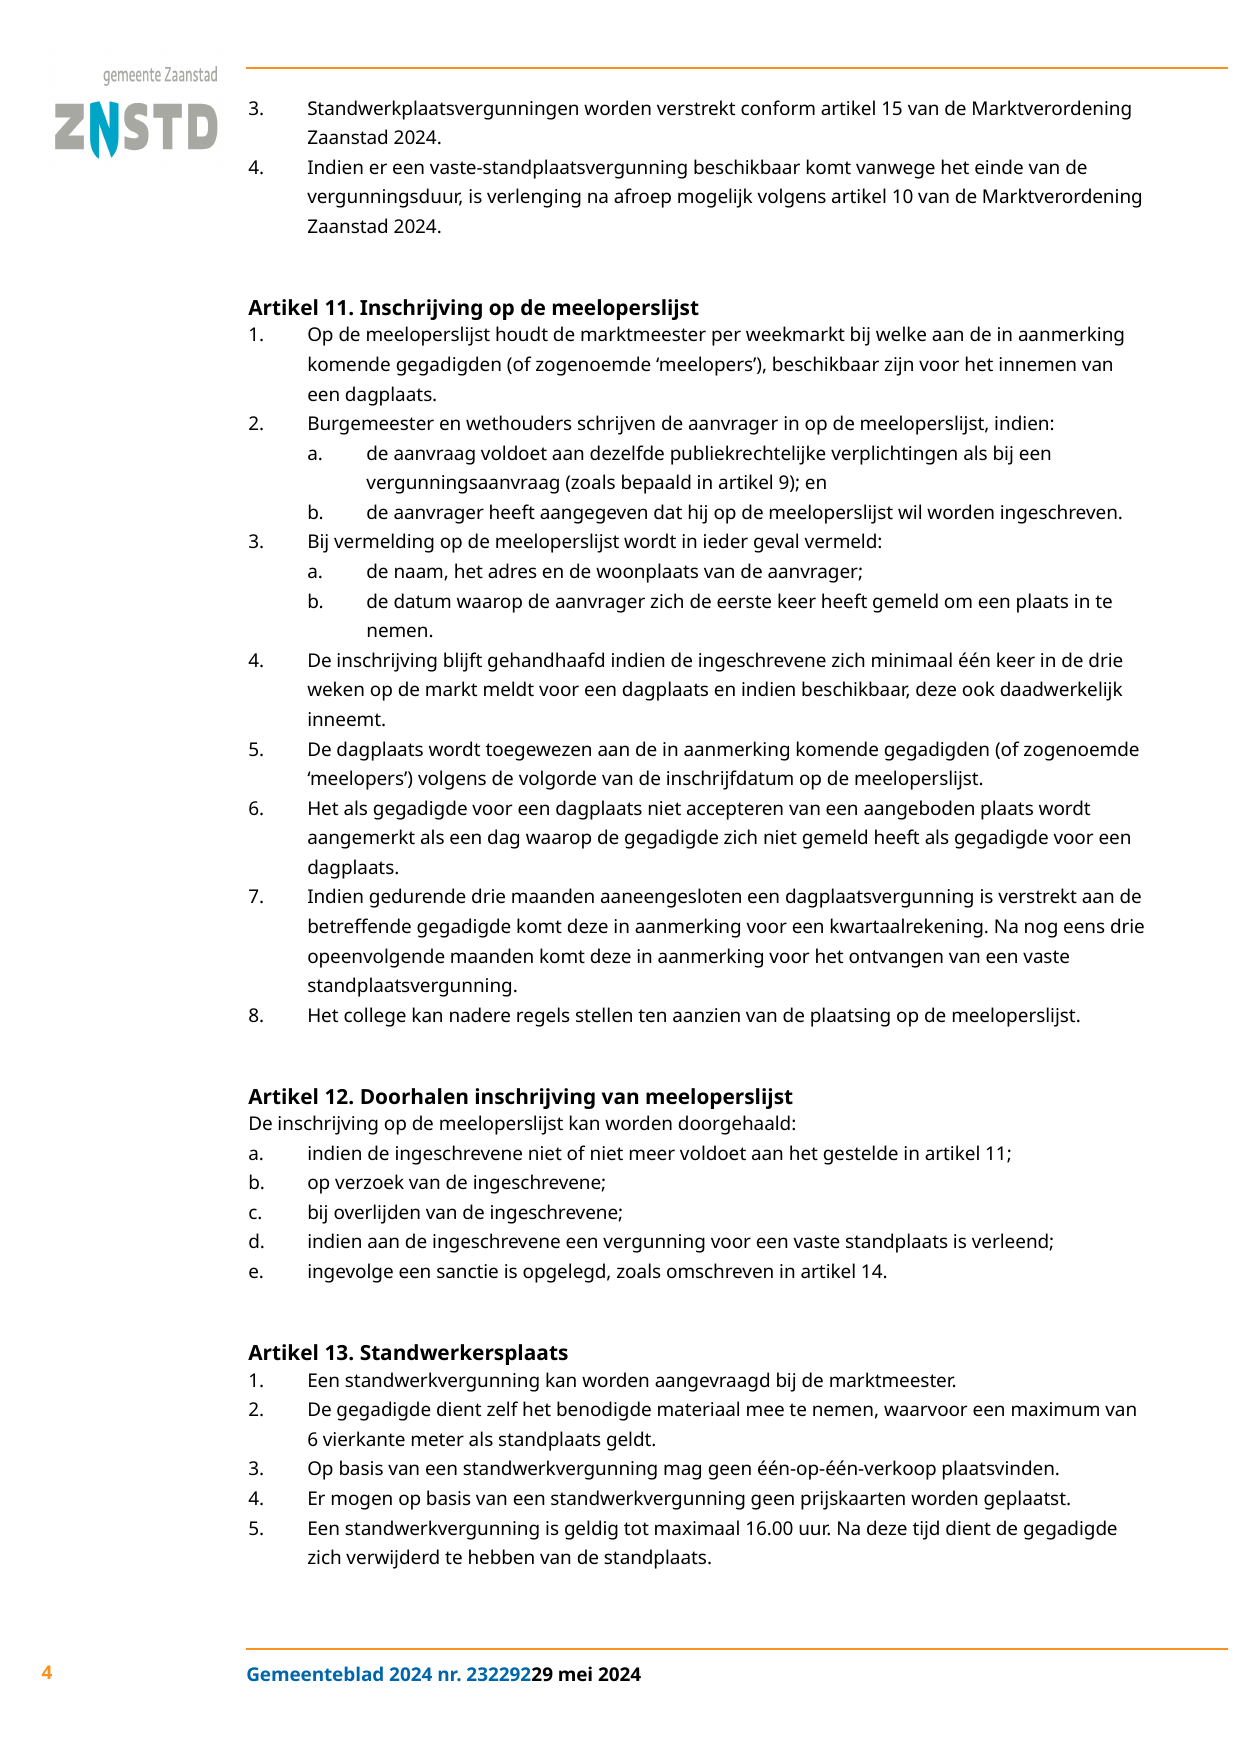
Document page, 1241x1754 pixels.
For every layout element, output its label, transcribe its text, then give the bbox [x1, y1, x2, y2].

list Er mogen op basis van een standwerkvergunning geen prijskaarten worden geplaatst. [248, 1485, 1152, 1511]
list Burgemeester en wethouders schrijven de aanvrager in op de meeloperslijst, indien: [248, 410, 1152, 436]
list de aanvraag voldoet aan dezelfde publiekrechtelijke verplichtingen als bij een vergunningsaanvraag (zoals bepaald in artikel 9); en [307, 440, 1152, 495]
list Op basis van een standwerkvergunning mag geen één-op-één-verkoop plaatsvinden. [248, 1456, 1152, 1481]
text Artikel 13. Standwerkersplaats [248, 1338, 1152, 1367]
list bij overlijden van de ingeschrevene; [248, 1199, 1152, 1225]
list Op de meeloperslijst houdt de marktmeester per weekmarkt bij welke aan de in aanmerking komende gegadigden (of zogenoemde ‘meelopers’), beschikbaar zijn voor het innemen van een dagplaats. [248, 322, 1152, 406]
list Bij vermelding op de meeloperslijst wordt in ieder geval vermeld: [248, 529, 1152, 554]
list Standwerkplaatsvergunningen worden verstrekt conform artikel 15 van de Marktverordening Zaanstad 2024. [248, 95, 1152, 150]
text Artikel 12. Doorhalen inschrijving van meeloperslijst [248, 1082, 1152, 1110]
list De inschrijving blijft gehandhaafd indien de ingeschrevene zich minimaal één keer in de drie weken op de markt meldt voor een dagplaats en indien beschikbaar, deze ook daadwerkelijk inneemt. [248, 647, 1152, 732]
text De inschrijving op de meeloperslijst kan worden doorgehaald: [248, 1110, 1152, 1136]
list Een standwerkvergunning kan worden aangevraagd bij de marktmeester. [248, 1367, 1152, 1392]
list Het college kan nadere regels stellen ten aanzien van de plaatsing op de meeloperslijst. [248, 1002, 1152, 1028]
list De gegadigde dient zelf het benodigde materiaal mee te nemen, waarvoor een maximum van 6 vierkante meter als standplaats geldt. [248, 1396, 1152, 1452]
list Indien er een vaste-standplaatsvergunning beschikbaar komt vanwege het einde van de vergunningsduur, is verlenging na afroep mogelijk volgens artikel 10 van de Marktverordening Zaanstad 2024. [248, 154, 1152, 239]
list Een standwerkvergunning is geldig tot maximaal 16.00 uur. Na deze tijd dient de gegadigde zich verwijderd te hebben van de standplaats. [248, 1515, 1152, 1570]
list ingevolge een sanctie is opgelegd, zoals omschreven in artikel 14. [248, 1258, 1152, 1284]
list indien aan de ingeschrevene een vergunning voor een vaste standplaats is verleend; [248, 1229, 1152, 1254]
list De dagplaats wordt toegewezen aan de in aanmerking komende gegadigden (of zogenoemde ‘meelopers’) volgens de volgorde van de inschrijfdatum op de meeloperslijst. [248, 736, 1152, 791]
list Het als gegadigde voor een dagplaats niet accepteren van een aangeboden plaats wordt aangemerkt als een dag waarop de gegadigde zich niet gemeld heeft als gegadigde voor een dagplaats. [248, 795, 1152, 880]
list indien de ingeschrevene niet of niet meer voldoet aan het gestelde in artikel 11; [248, 1140, 1152, 1166]
picture [41, 47, 231, 172]
text Artikel 11. Inschrijving op de meeloperslijst [248, 293, 1152, 322]
list de datum waarop de aanvrager zich de eerste keer heeft gemeld om een plaats in te nemen. [307, 588, 1152, 643]
list Indien gedurende drie maanden aaneengesloten een dagplaatsvergunning is verstrekt aan de betreffende gegadigde komt deze in aanmerking voor een kwartaalrekening. Na nog eens drie opeenvolgende maanden komt deze in aanmerking voor het ontvangen van een vaste standplaatsvergunning. [248, 884, 1152, 998]
list op verzoek van de ingeschrevene; [248, 1169, 1152, 1195]
list de naam, het adres en de woonplaats van de aanvrager; [307, 558, 1152, 584]
list de aanvrager heeft aangegeven dat hij op de meeloperslijst wil worden ingeschreven. [307, 499, 1152, 525]
